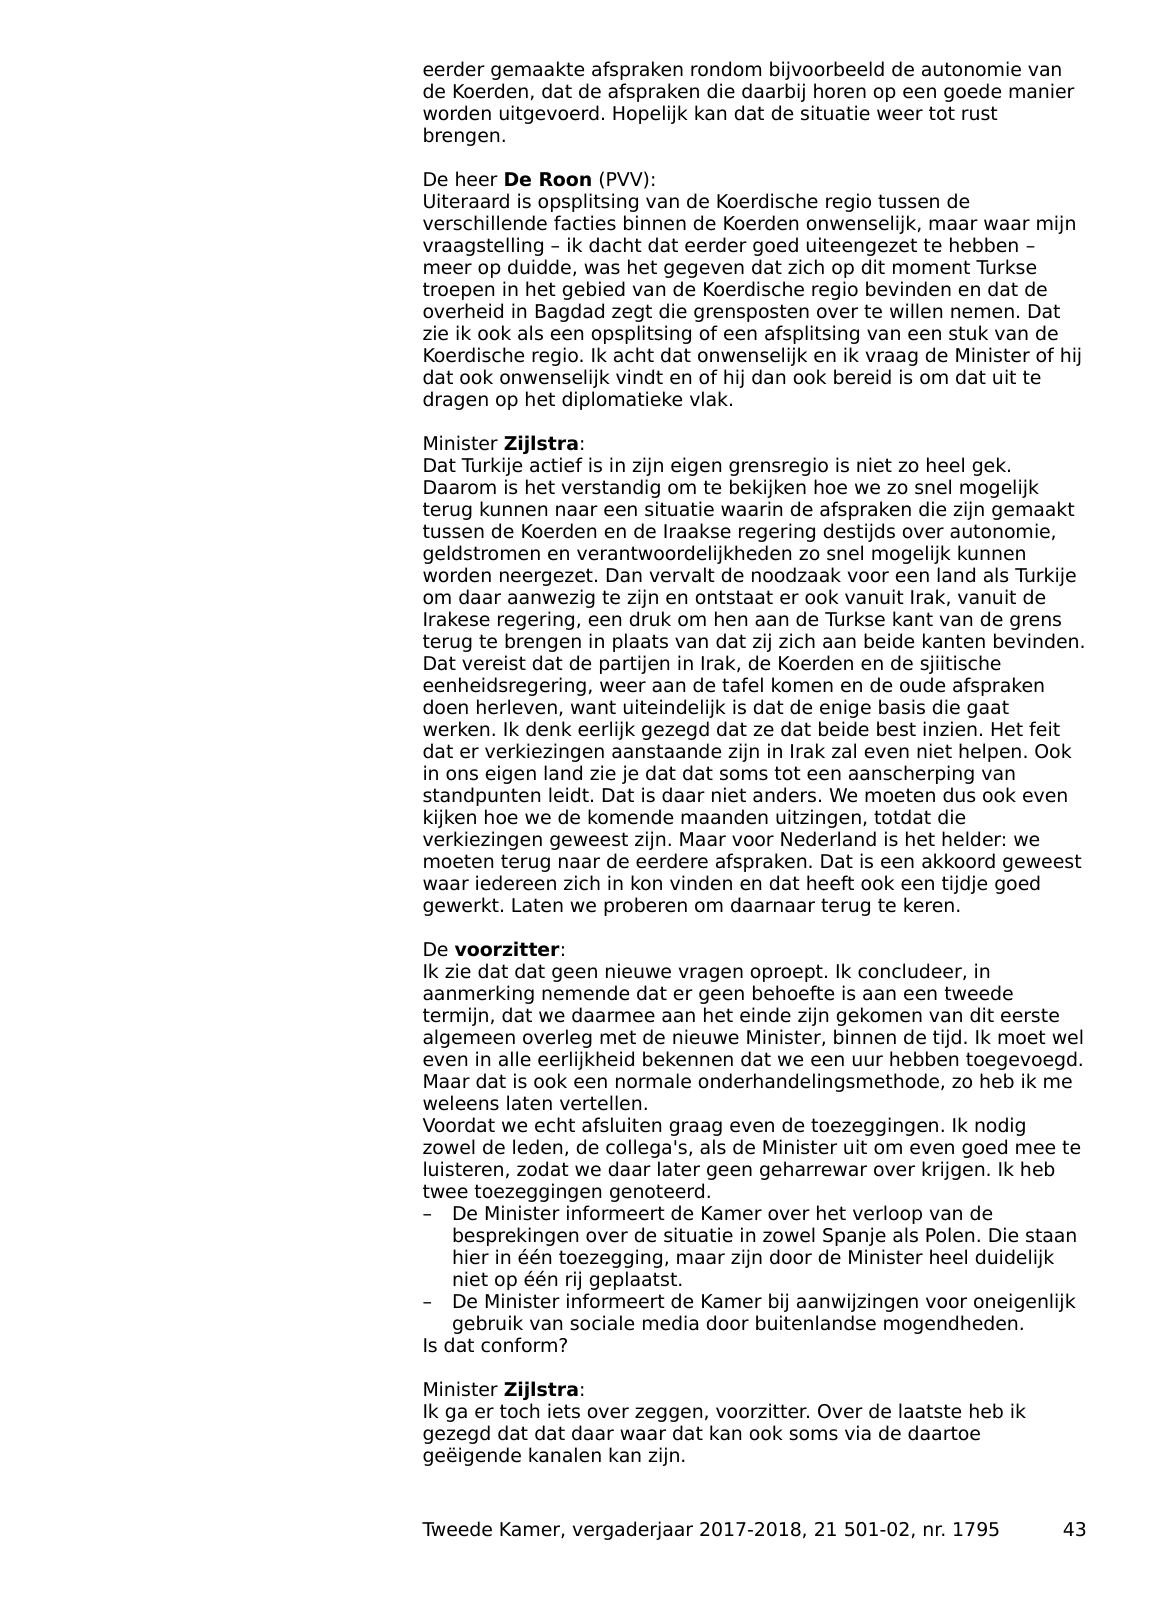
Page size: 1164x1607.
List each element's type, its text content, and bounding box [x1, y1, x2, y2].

text De voorzitter: [422, 939, 1087, 961]
text Ik zie dat dat geen nieuwe vragen oproept. Ik concludeer, in aanmerking nemende dat er geen behoefte is aan een tweede termijn, dat we daarmee aan het einde zijn gekomen van dit eerste algemeen overleg met de nieuwe Minister, binnen de tijd. Ik moet wel even in alle eerlijkheid bekennen dat we een uur hebben toegevoegd. Maar dat is ook een normale onderhandelingsmethode, zo heb ik me weleens laten vertellen. [422, 961, 1087, 1115]
text Dat Turkije actief is in zijn eigen grensregio is niet zo heel gek. Daarom is het verstandig om te bekijken hoe we zo snel mogelijk terug kunnen naar een situatie waarin de afspraken die zijn gemaakt tussen de Koerden en de Iraakse regering destijds over autonomie, geldstromen en verantwoordelijkheden zo snel mogelijk kunnen worden neergezet. Dan vervalt de noodzaak voor een land als Turkije om daar aanwezig te zijn en ontstaat er ook vanuit Irak, vanuit de Irakese regering, een druk om hen aan de Turkse kant van de grens terug te brengen in plaats van dat zij zich aan beide kanten bevinden. Dat vereist dat de partijen in Irak, de Koerden en de sjiitische eenheidsregering, weer aan de tafel komen en de oude afspraken doen herleven, want uiteindelijk is dat de enige basis die gaat werken. Ik denk eerlijk gezegd dat ze dat beide best inzien. Het feit dat er verkiezingen aanstaande zijn in Irak zal even niet helpen. Ook in ons eigen land zie je dat dat soms tot een aanscherping van standpunten leidt. Dat is daar niet anders. We moeten dus ook even kijken hoe we de komende maanden uitzingen, totdat die verkiezingen geweest zijn. Maar voor Nederland is het helder: we moeten terug naar de eerdere afspraken. Dat is een akkoord geweest waar iedereen zich in kon vinden en dat heeft ook een tijdje goed gewerkt. Laten we proberen om daarnaar terug te keren. [422, 455, 1087, 917]
text Ik ga er toch iets over zeggen, voorzitter. Over de laatste heb ik gezegd dat dat daar waar dat kan ook soms via de daartoe geëigende kanalen kan zijn. [422, 1401, 1087, 1467]
text Is dat conform? [422, 1334, 1087, 1356]
text – De Minister informeert de Kamer bij aanwijzingen voor oneigenlijk gebruik van sociale media door buitenlandse mogendheden. [422, 1291, 1087, 1334]
text Minister Zijlstra: [422, 433, 1087, 455]
text eerder gemaakte afspraken rondom bijvoorbeeld de autonomie van de Koerden, dat de afspraken die daarbij horen op een goede manier worden uitgevoerd. Hopelijk kan dat de situatie weer tot rust brengen. [422, 59, 1087, 147]
text Voordat we echt afsluiten graag even de toezeggingen. Ik nodig zowel de leden, de collega's, als de Minister uit om even goed mee te luisteren, zodat we daar later geen geharrewar over krijgen. Ik heb twee toezeggingen genoteerd. [422, 1115, 1087, 1203]
text De heer De Roon (PVV): [422, 169, 1087, 191]
text – De Minister informeert de Kamer over het verloop van de besprekingen over de situatie in zowel Spanje als Polen. Die staan hier in één toezegging, maar zijn door de Minister heel duidelijk niet op één rij geplaatst. [422, 1203, 1087, 1291]
text Minister Zijlstra: [422, 1379, 1087, 1401]
text Uiteraard is opsplitsing van de Koerdische regio tussen de verschillende facties binnen de Koerden onwenselijk, maar waar mijn vraagstelling – ik dacht dat eerder goed uiteengezet te hebben – meer op duidde, was het gegeven dat zich op dit moment Turkse troepen in het gebied van de Koerdische regio bevinden en dat de overheid in Bagdad zegt die grensposten over te willen nemen. Dat zie ik ook als een opsplitsing of een afsplitsing van een stuk van de Koerdische regio. Ik acht dat onwenselijk en ik vraag de Minister of hij dat ook onwenselijk vindt en of hij dan ook bereid is om dat uit te dragen op het diplomatieke vlak. [422, 191, 1087, 411]
